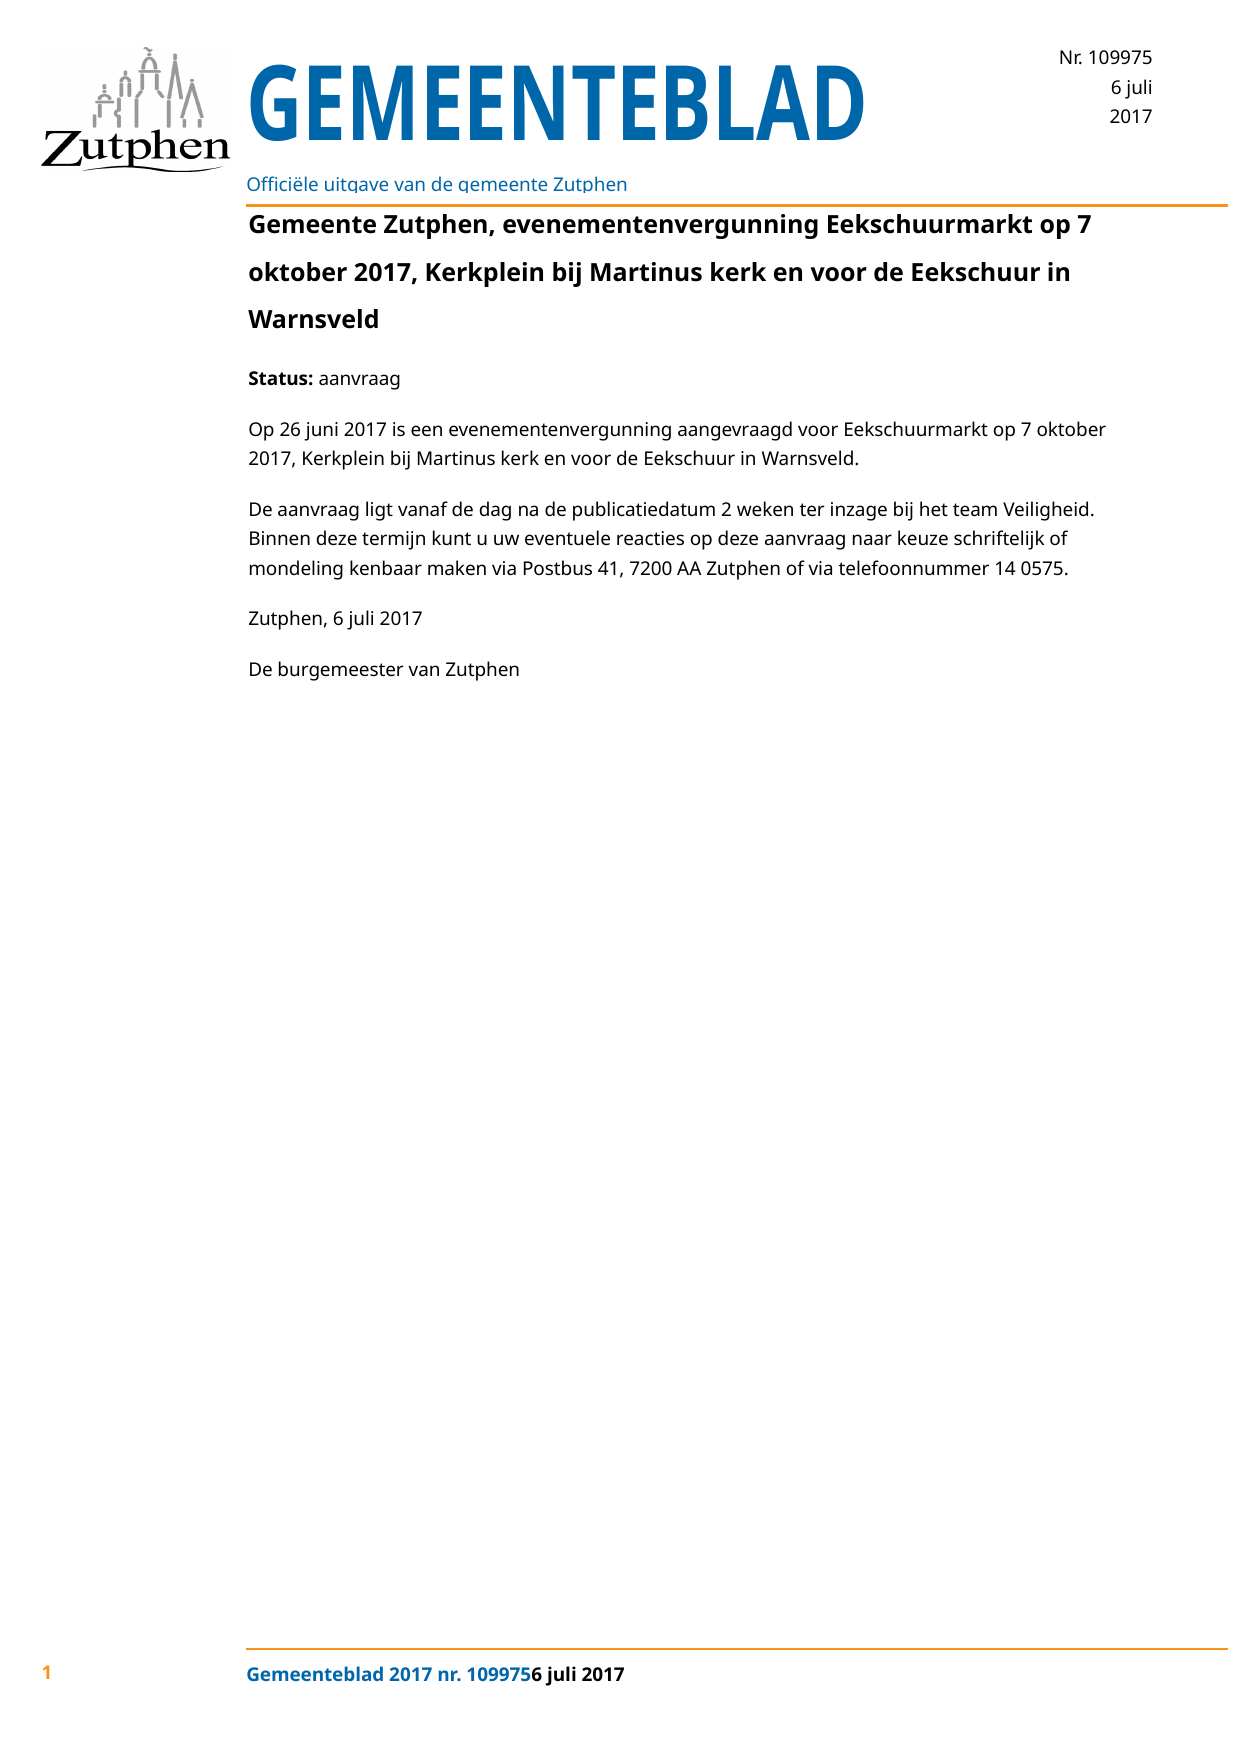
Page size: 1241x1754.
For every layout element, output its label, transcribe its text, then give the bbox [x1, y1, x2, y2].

text De aanvraag ligt vanaf de dag na de publicatiedatum 2 weken ter inzage bij het team Veiligheid. Binnen deze termijn kunt u uw eventuele reacties op deze aanvraag naar keuze schriftelijk of mondeling kenbaar maken via Postbus 41, 7200 AA Zutphen of via telefoonnummer 14 0575. [248, 496, 1152, 581]
text Op 26 juni 2017 is een evenementenvergunning aangevraagd voor Eekschuurmarkt op 7 oktober 2017, Kerkplein bij Martinus kerk en voor de Eekschuur in Warnsveld. [248, 416, 1152, 471]
text Zutphen, 6 juli 2017 [248, 606, 1152, 631]
text Gemeente Zutphen, evenementenvergunning Eekschuurmarkt op 7 oktober 2017, Kerkplein bij Martinus kerk en voor de Eekschuur in Warnsveld [248, 207, 1152, 336]
text Status: aanvraag [248, 366, 1152, 391]
text De burgemeester van Zutphen [248, 656, 1152, 682]
picture [41, 47, 231, 172]
